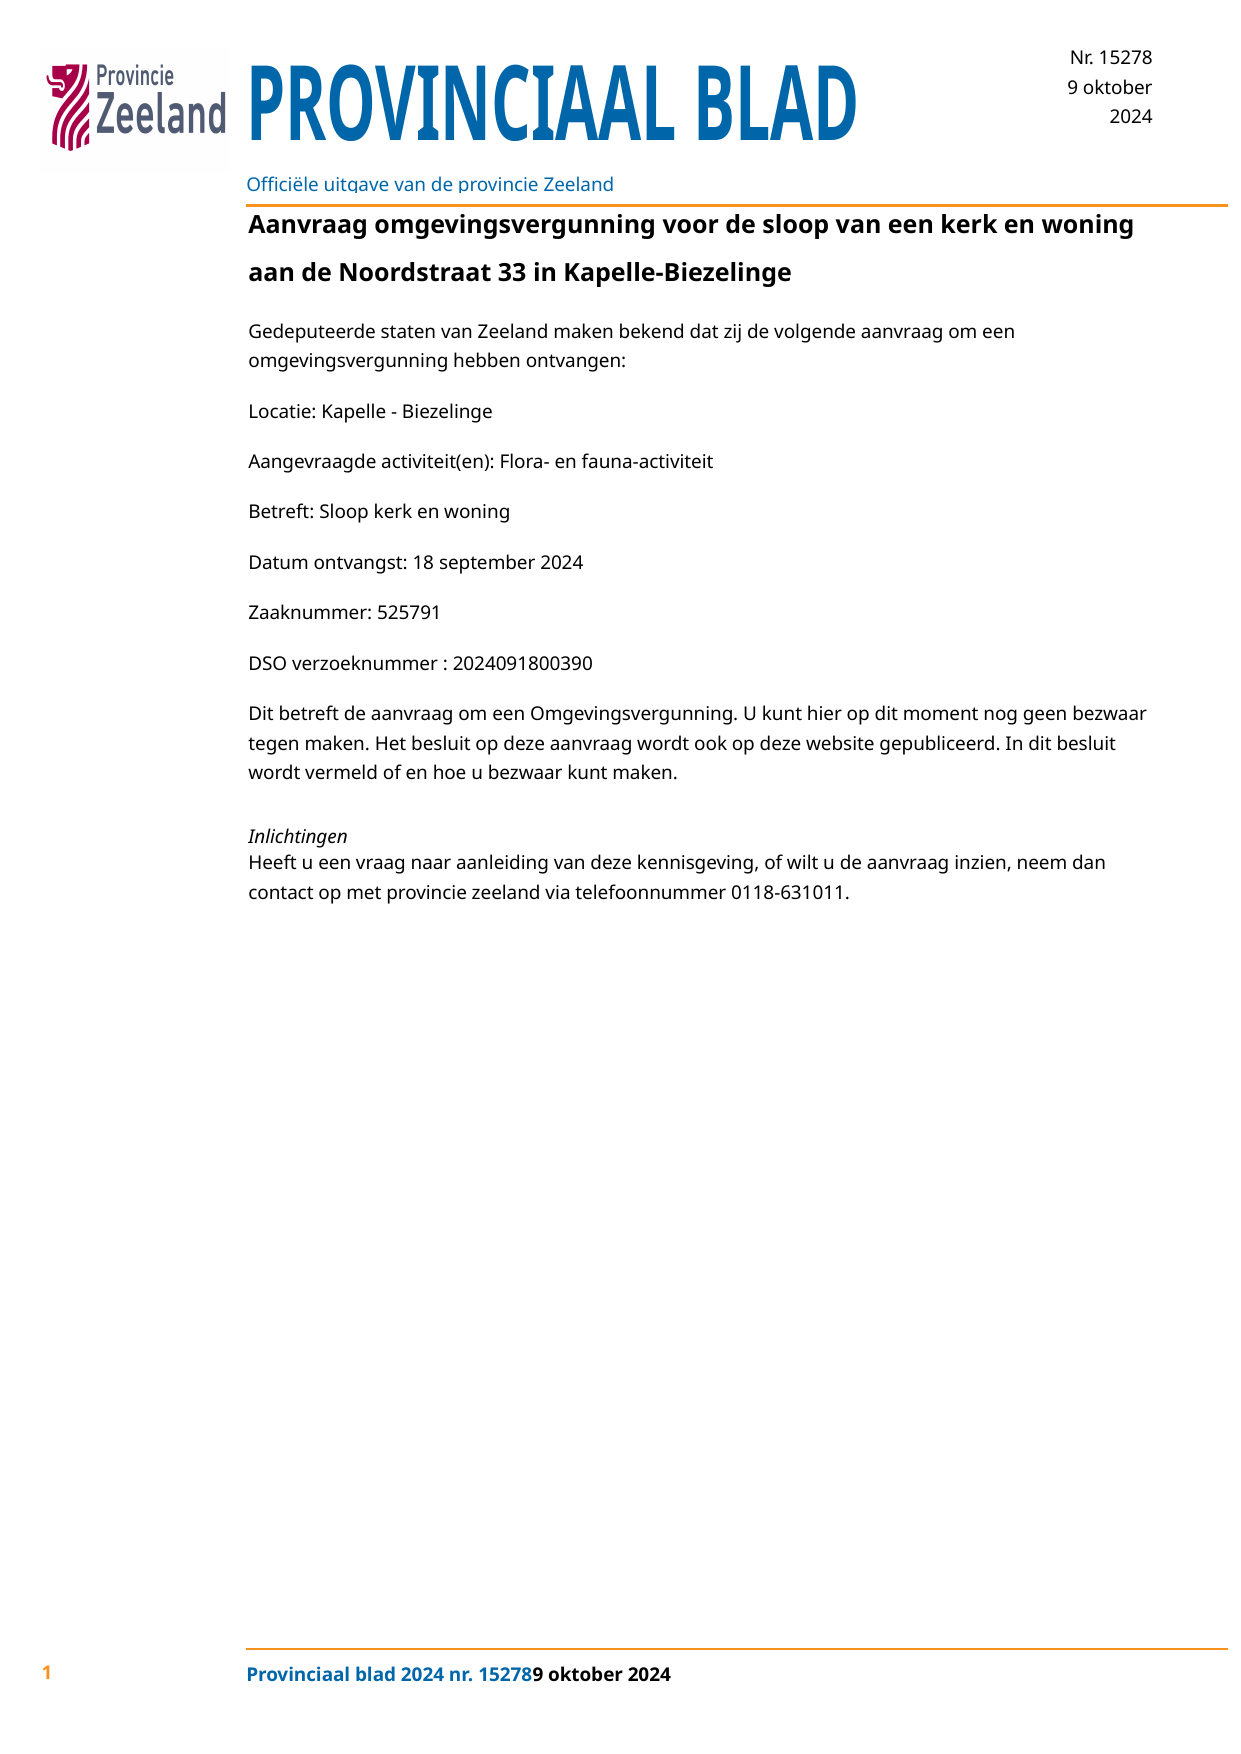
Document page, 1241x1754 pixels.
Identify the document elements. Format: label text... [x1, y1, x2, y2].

text Datum ontvangst: 18 september 2024 [248, 549, 1152, 575]
text Zaaknummer: 525791 [248, 599, 1152, 625]
text Gedeputeerde staten van Zeeland maken bekend dat zij de volgende aanvraag om een omgevingsvergunning hebben ontvangen: [248, 318, 1152, 373]
text Dit betreft de aanvraag om een Omgevingsvergunning. U kunt hier op dit moment nog geen bezwaar tegen maken. Het besluit op deze aanvraag wordt ook op deze website gepubliceerd. In dit besluit wordt vermeld of en hoe u bezwaar kunt maken. [248, 700, 1152, 785]
text Aangevraagde activiteit(en): Flora- en fauna-activiteit [248, 448, 1152, 474]
text Locatie: Kapelle - Biezelinge [248, 398, 1152, 424]
text Heeft u een vraag naar aanleiding van deze kennisgeving, of wilt u de aanvraag inzien, neem dan contact op met provincie zeeland via telefoonnummer 0118-631011. [248, 849, 1152, 904]
text Aanvraag omgevingsvergunning voor de sloop van een kerk en woning aan de Noordstraat 33 in Kapelle-Biezelinge [248, 207, 1152, 288]
text Betreft: Sloop kerk en woning [248, 499, 1152, 524]
text DSO verzoeknummer : 2024091800390 [248, 650, 1152, 676]
picture [41, 47, 231, 172]
text Inlichtingen [248, 823, 1152, 849]
